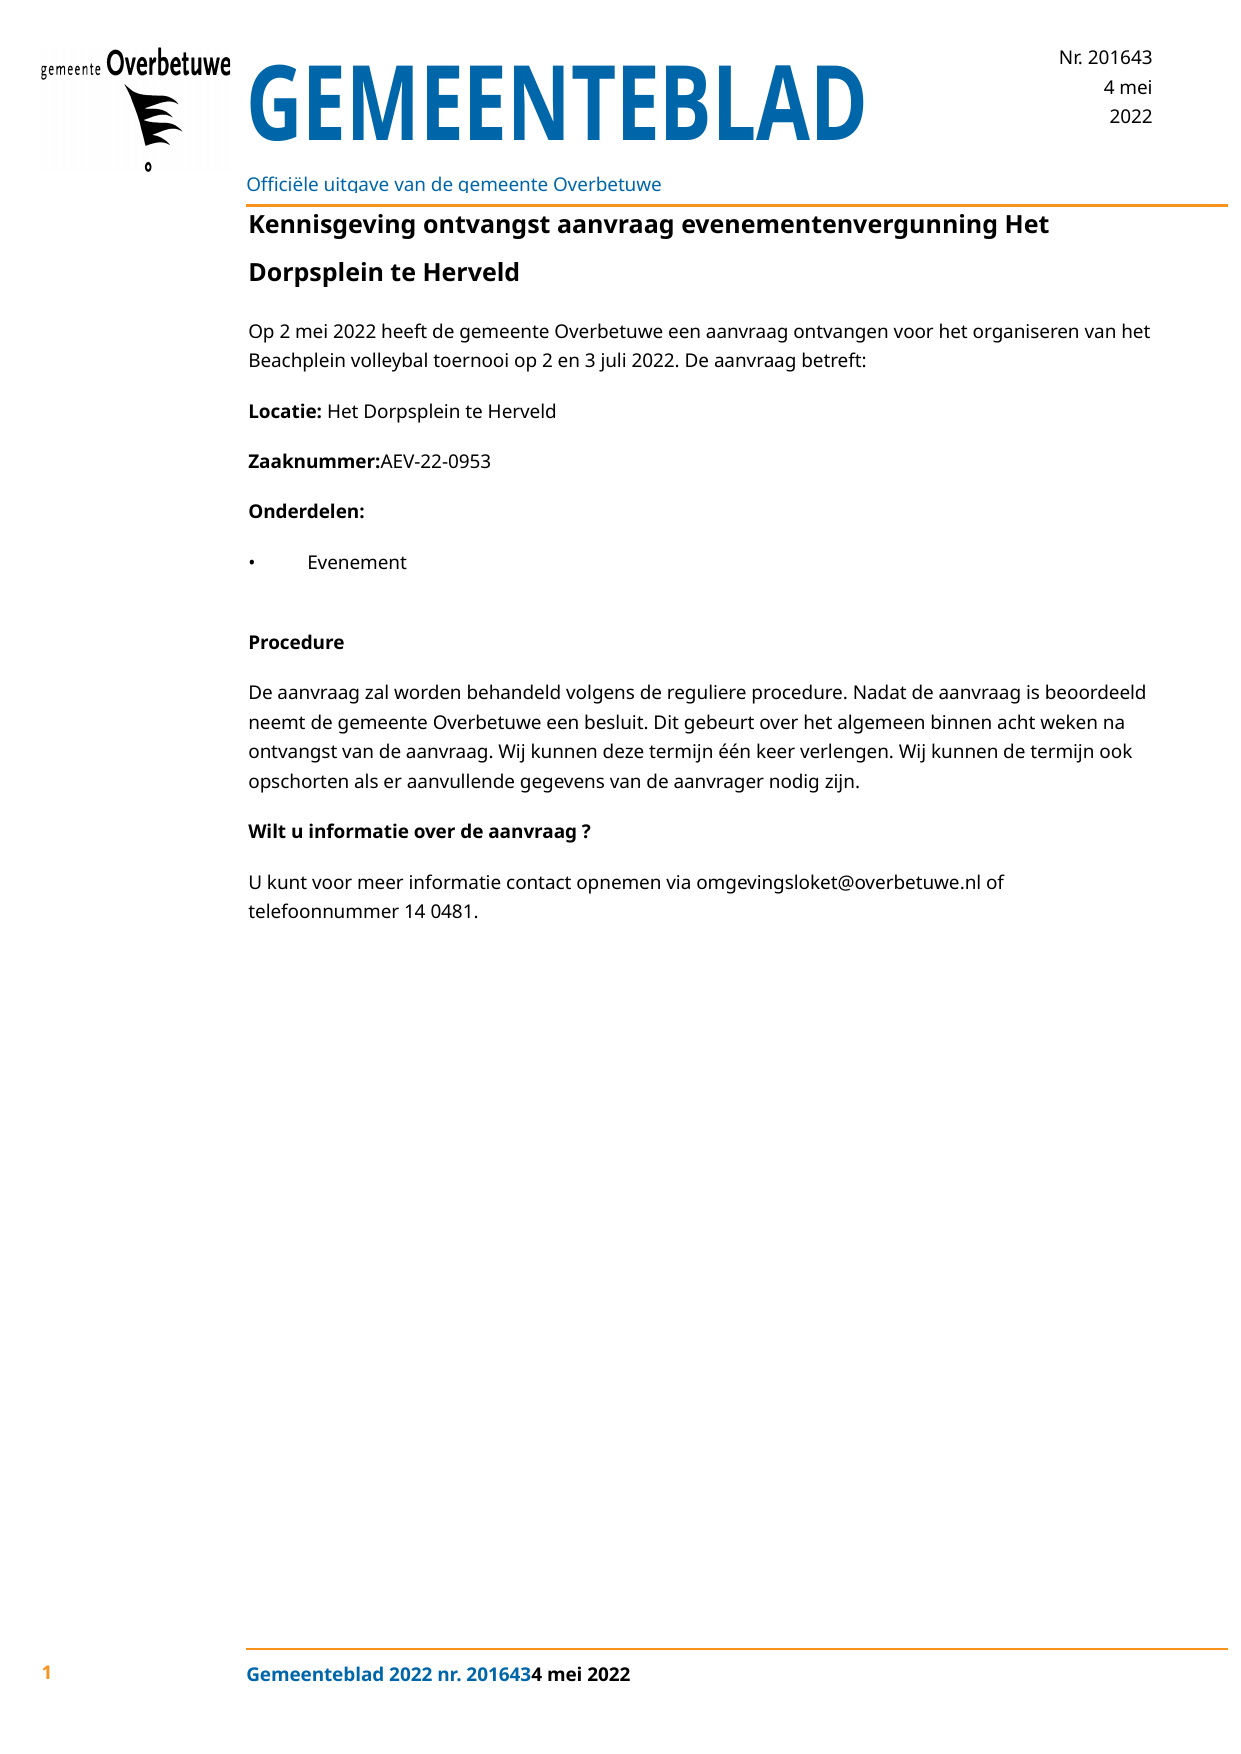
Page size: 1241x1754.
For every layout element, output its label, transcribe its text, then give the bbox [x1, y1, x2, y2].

text U kunt voor meer informatie contact opnemen via omgevingsloket@overbetuwe.nl of telefoonnummer 14 0481. [248, 869, 1152, 924]
text De aanvraag zal worden behandeld volgens de reguliere procedure. Nadat de aanvraag is beoordeeld neemt de gemeente Overbetuwe een besluit. Dit gebeurt over het algemeen binnen acht weken na ontvangst van de aanvraag. Wij kunnen deze termijn één keer verlengen. Wij kunnen de termijn ook opschorten als er aanvullende gegevens van de aanvrager nodig zijn. [248, 679, 1152, 794]
text Procedure [248, 629, 1152, 655]
text Kennisgeving ontvangst aanvraag evenementenvergunning Het Dorpsplein te Herveld [248, 207, 1152, 288]
text Locatie: Het Dorpsplein te Herveld [248, 398, 1152, 424]
text Op 2 mei 2022 heeft de gemeente Overbetuwe een aanvraag ontvangen voor het organiseren van het Beachplein volleybal toernooi op 2 en 3 juli 2022. De aanvraag betreft: [248, 318, 1152, 373]
text Wilt u informatie over de aanvraag ? [248, 819, 1152, 844]
text Zaaknummer:AEV-22-0953 [248, 448, 1152, 474]
picture [41, 47, 231, 172]
text Onderdelen: [248, 499, 1152, 524]
list Evenement [248, 549, 1152, 575]
